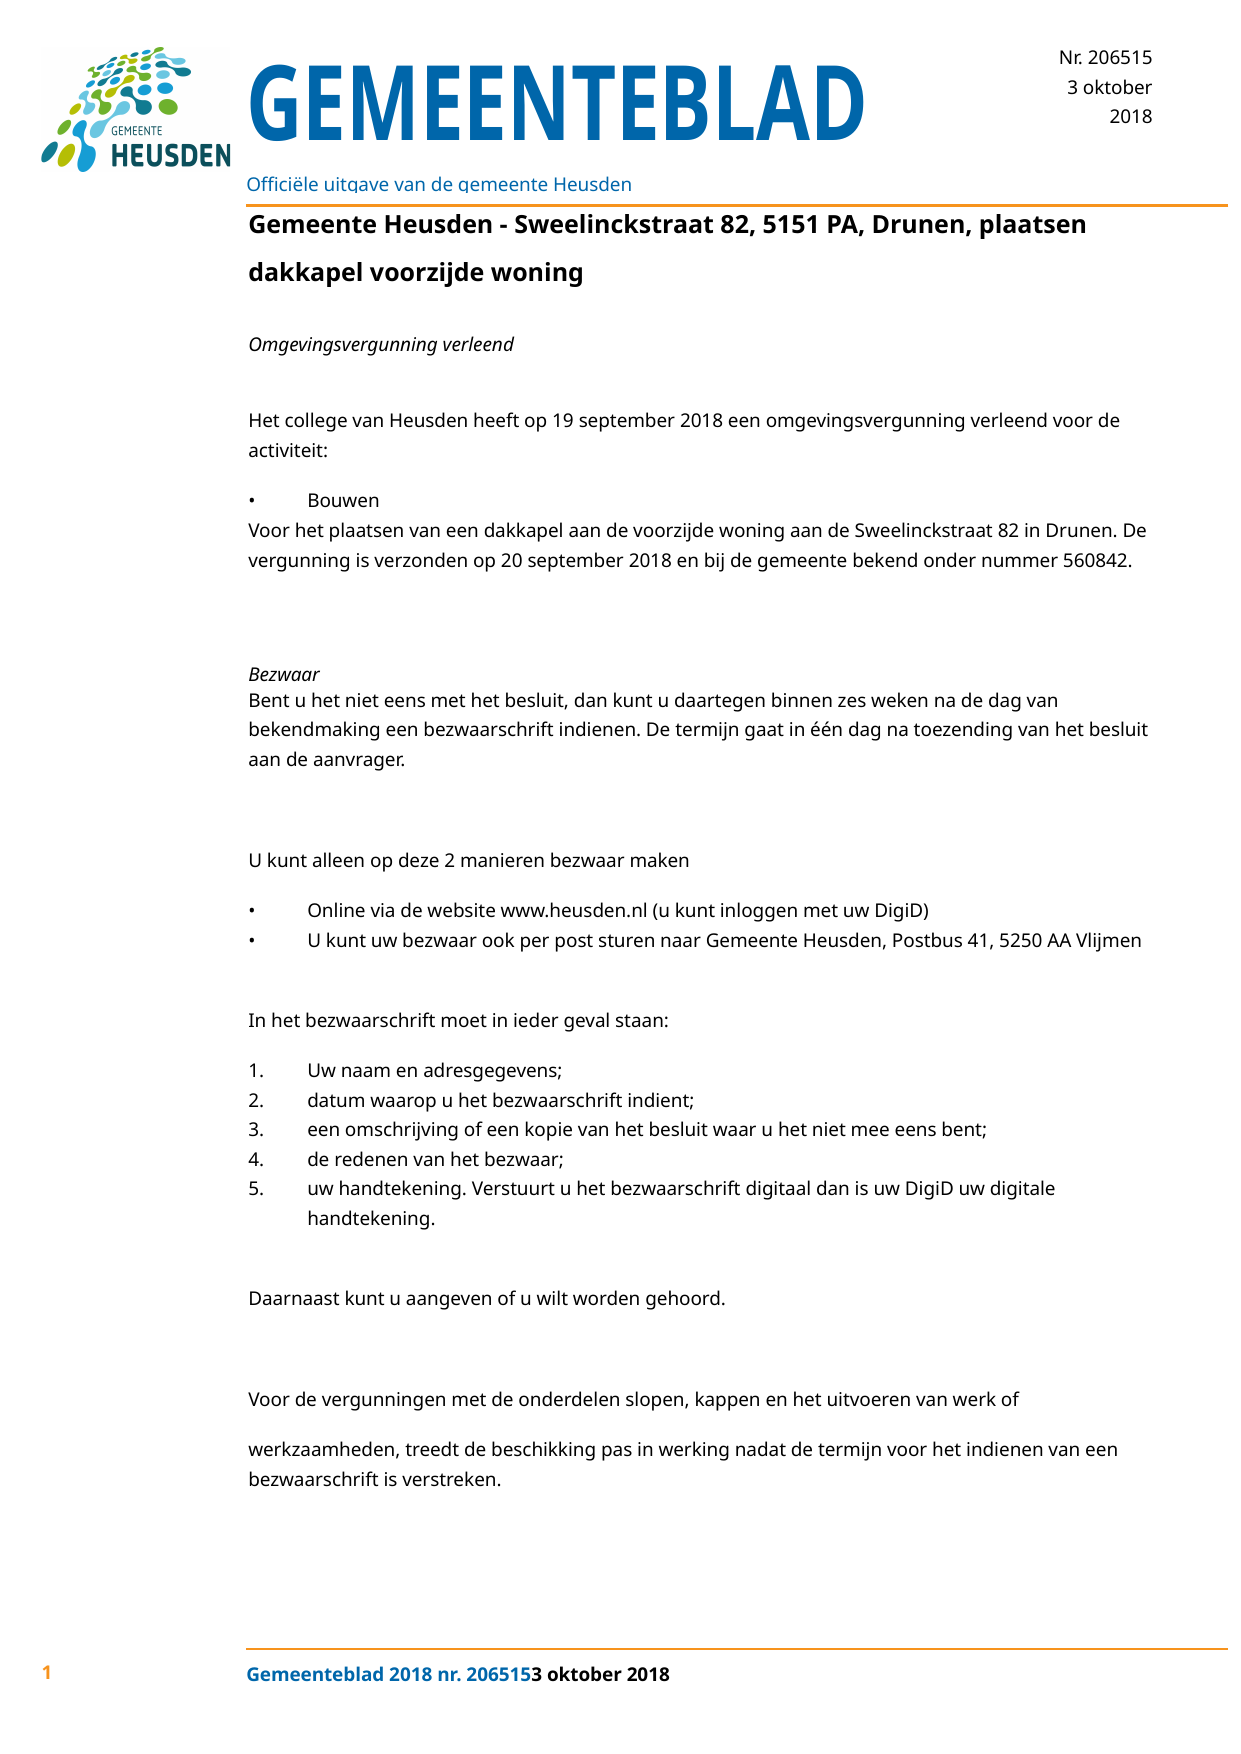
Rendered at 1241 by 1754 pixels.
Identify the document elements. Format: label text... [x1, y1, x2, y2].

text Voor het plaatsen van een dakkapel aan de voorzijde woning aan de Sweelinckstraat 82 in Drunen. De vergunning is verzonden op 20 september 2018 en bij de gemeente bekend onder nummer 560842. [248, 517, 1152, 572]
text Daarnaast kunt u aangeven of u wilt worden gehoord. [248, 1285, 1152, 1311]
text Omgevingsvergunning verleend [248, 331, 1152, 357]
text U kunt alleen op deze 2 manieren bezwaar maken [248, 847, 1152, 873]
list U kunt uw bezwaar ook per post sturen naar Gemeente Heusden, Postbus 41, 5250 AA Vlijmen [248, 927, 1152, 953]
list Uw naam en adresgegevens; [248, 1057, 1152, 1083]
text Het college van Heusden heeft op 19 september 2018 een omgevingsvergunning verleend voor de activiteit: [248, 408, 1152, 463]
text Bent u het niet eens met het besluit, dan kunt u daartegen binnen zes weken na de dag van bekendmaking een bezwaarschrift indienen. De termijn gaat in één dag na toezending van het besluit aan de aanvrager. [248, 687, 1152, 772]
list een omschrijving of een kopie van het besluit waar u het niet mee eens bent; [248, 1116, 1152, 1142]
text Gemeente Heusden - Sweelinckstraat 82, 5151 PA, Drunen, plaatsen dakkapel voorzijde woning [248, 207, 1152, 288]
list datum waarop u het bezwaarschrift indient; [248, 1087, 1152, 1113]
text Bezwaar [248, 661, 1152, 687]
list Online via de website www.heusden.nl (u kunt inloggen met uw DigiD) [248, 897, 1152, 923]
text In het bezwaarschrift moet in ieder geval staan: [248, 1007, 1152, 1033]
text werkzaamheden, treedt de beschikking pas in werking nadat de termijn voor het indienen van een bezwaarschrift is verstreken. [248, 1436, 1152, 1492]
picture [41, 47, 231, 172]
list uw handtekening. Verstuurt u het bezwaarschrift digitaal dan is uw DigiD uw digitale handtekening. [248, 1176, 1152, 1231]
text Voor de vergunningen met de onderdelen slopen, kappen en het uitvoeren van werk of [248, 1386, 1152, 1412]
list Bouwen [248, 488, 1152, 513]
list de redenen van het bezwaar; [248, 1146, 1152, 1172]
